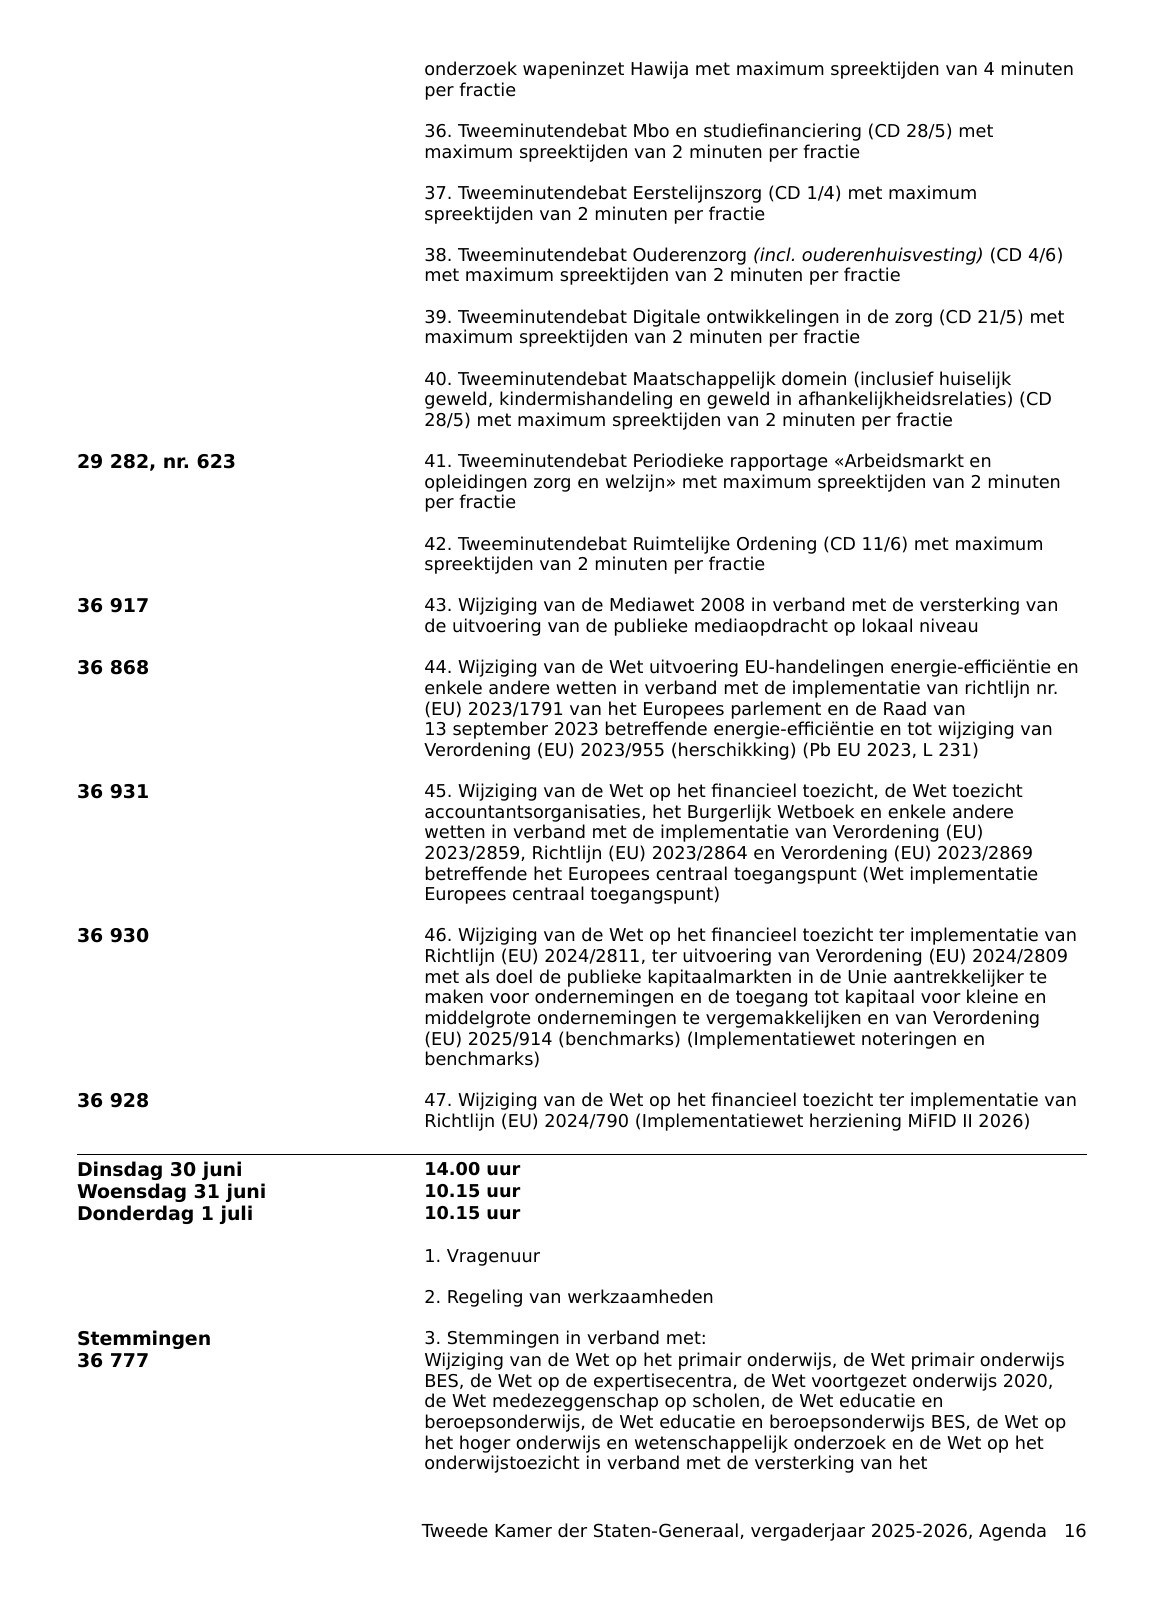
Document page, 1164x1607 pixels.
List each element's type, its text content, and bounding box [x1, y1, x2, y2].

table_cell [77, 637, 401, 657]
table_cell 46. Wijziging van de Wet op het financieel toezicht ter implementatie van Richtlijn (EU) 2024/2811, ter uitvoering van Verordening (EU) 2024/2809 met als doel de publieke kapitaalmarkten in de Unie aantrekkelijker te maken voor ondernemingen en de toegang tot kapitaal voor kleine en middelgrote ondernemingen te vergemakkelijken en van Verordening (EU) 2025/914 (benchmarks) (Implementatiewet noteringen en benchmarks) [418, 925, 1087, 1070]
table_cell [77, 1308, 401, 1328]
table_cell [401, 905, 418, 925]
table_cell [418, 760, 1087, 781]
table_cell [77, 575, 401, 595]
table_cell [401, 430, 418, 451]
table_cell 36 777 [77, 1350, 401, 1474]
table_cell [401, 348, 418, 368]
table_cell [401, 121, 418, 162]
table_cell [418, 348, 1087, 368]
table_cell [401, 162, 418, 183]
table_cell [418, 224, 1087, 245]
table_cell [77, 1225, 401, 1246]
table_cell [418, 1266, 1087, 1287]
table_cell [401, 513, 418, 533]
table_cell [418, 1308, 1087, 1328]
table_cell 37. Tweeminutendebat Eerstelijnszorg (CD 1/4) met maximum spreektijden van 2 minuten per fractie [418, 183, 1087, 224]
table_cell 47. Wijziging van de Wet op het financieel toezicht ter implementatie van Richtlijn (EU) 2024/790 (Implementatiewet herziening MiFID II 2026) [418, 1090, 1087, 1132]
table_cell [401, 637, 418, 657]
table_cell [77, 121, 401, 162]
table_cell [401, 1203, 418, 1225]
table_cell [401, 307, 418, 348]
table_cell Stemmingen [77, 1328, 401, 1350]
table_cell 3. Stemmingen in verband met: [418, 1328, 1087, 1350]
table_cell 40. Tweeminutendebat Maatschappelijk domein (inclusief huiselijk geweld, kindermishandeling en geweld in afhankelijkheidsrelaties) (CD 28/5) met maximum spreektijden van 2 minuten per fractie [418, 369, 1087, 430]
table_cell 36 868 [77, 657, 401, 760]
table_cell [418, 100, 1087, 121]
table_cell [401, 1225, 418, 1246]
table_cell [401, 1350, 418, 1474]
table_cell [401, 1328, 418, 1350]
table_cell [401, 369, 418, 430]
table_cell [401, 59, 418, 100]
table_cell [401, 534, 418, 575]
table_cell [401, 1070, 418, 1090]
table_cell 41. Tweeminutendebat Periodieke rapportage «Arbeidsmarkt en opleidingen zorg en welzijn» met maximum spreektijden van 2 minuten per fractie [418, 451, 1087, 513]
table_cell 10.15 uur [418, 1181, 1087, 1203]
table_cell Donderdag 1 juli [77, 1203, 401, 1225]
table_cell [418, 162, 1087, 183]
table_cell Woensdag 31 juni [77, 1181, 401, 1203]
table_cell [418, 286, 1087, 307]
table_cell [401, 1090, 418, 1132]
table_cell [401, 760, 418, 781]
table_cell [77, 286, 401, 307]
table_cell [77, 1287, 401, 1308]
table_cell [401, 1246, 418, 1266]
table_cell 42. Tweeminutendebat Ruimtelijke Ordening (CD 11/6) met maximum spreektijden van 2 minuten per fractie [418, 534, 1087, 575]
table_cell [77, 430, 401, 451]
table_cell 36. Tweeminutendebat Mbo en studiefinanciering (CD 28/5) met maximum spreektijden van 2 minuten per fractie [418, 121, 1087, 162]
table_cell [401, 575, 418, 595]
table_cell [418, 1225, 1087, 1246]
table_cell 36 931 [77, 781, 401, 905]
table_cell [77, 1266, 401, 1287]
table_cell 36 930 [77, 925, 401, 1070]
table_cell 1. Vragenuur [418, 1246, 1087, 1266]
table_cell 45. Wijziging van de Wet op het financieel toezicht, de Wet toezicht accountantsorganisaties, het Burgerlijk Wetboek en enkele andere wetten in verband met de implementatie van Verordening (EU) 2023/2859, Richtlijn (EU) 2023/2864 en Verordening (EU) 2023/2869 betreffende het Europees centraal toegangspunt (Wet implementatie Europees centraal toegangspunt) [418, 781, 1087, 905]
table_cell 38. Tweeminutendebat Ouderenzorg (incl. ouderenhuisvesting) (CD 4/6) met maximum spreektijden van 2 minuten per fractie [418, 245, 1087, 286]
table_cell 43. Wijziging van de Mediawet 2008 in verband met de versterking van de uitvoering van de publieke mediaopdracht op lokaal niveau [418, 595, 1087, 637]
table_cell [401, 595, 418, 637]
table_cell [77, 162, 401, 183]
table_cell [77, 100, 401, 121]
table_cell onderzoek wapeninzet Hawija met maximum spreektijden van 4 minuten per fractie [418, 59, 1087, 100]
table_cell [401, 925, 418, 1070]
table_cell [77, 513, 401, 533]
table_cell [77, 1246, 401, 1266]
table_cell [401, 1287, 418, 1308]
table_cell 39. Tweeminutendebat Digitale ontwikkelingen in de zorg (CD 21/5) met maximum spreektijden van 2 minuten per fractie [418, 307, 1087, 348]
table_cell [77, 307, 401, 348]
table_cell [401, 1308, 418, 1328]
table_cell [418, 637, 1087, 657]
table_cell [77, 245, 401, 286]
table_cell [401, 781, 418, 905]
table_cell [401, 286, 418, 307]
table_cell [401, 183, 418, 224]
table_cell 36 928 [77, 1090, 401, 1132]
table_cell [77, 905, 401, 925]
table_cell 36 917 [77, 595, 401, 637]
table_cell [77, 1070, 401, 1090]
table_cell 2. Regeling van werkzaamheden [418, 1287, 1087, 1308]
table_cell [401, 245, 418, 286]
table_cell Wijziging van de Wet op het primair onderwijs, de Wet primair onderwijs BES, de Wet op de expertisecentra, de Wet voortgezet onderwijs 2020, de Wet medezeggenschap op scholen, de Wet educatie en beroepsonderwijs, de Wet educatie en beroepsonderwijs BES, de Wet op het hoger onderwijs en wetenschappelijk onderzoek en de Wet op het onderwijstoezicht in verband met de versterking van het [418, 1350, 1087, 1474]
table_cell [77, 59, 401, 100]
table_cell [401, 100, 418, 121]
table_header Dinsdag 30 juni [77, 1155, 401, 1181]
table_cell [77, 183, 401, 224]
table_cell [77, 224, 401, 245]
table_cell [401, 451, 418, 513]
table_cell [77, 534, 401, 575]
table_cell [401, 224, 418, 245]
table_cell [418, 905, 1087, 925]
table_cell [401, 1266, 418, 1287]
table_cell [77, 348, 401, 368]
table_header [401, 1155, 418, 1181]
table_cell 44. Wijziging van de Wet uitvoering EU-handelingen energie-efficiëntie en enkele andere wetten in verband met de implementatie van richtlijn nr. (EU) 2023/1791 van het Europees parlement en de Raad van 13 september 2023 betreffende energie-efficiëntie en tot wijziging van Verordening (EU) 2023/955 (herschikking) (Pb EU 2023, L 231) [418, 657, 1087, 760]
table_cell [77, 760, 401, 781]
table_cell [401, 657, 418, 760]
table_cell [418, 575, 1087, 595]
table_cell [77, 369, 401, 430]
table_cell [418, 513, 1087, 533]
table_cell [401, 1181, 418, 1203]
table_cell [418, 1070, 1087, 1090]
table_header 14.00 uur [418, 1155, 1087, 1181]
table_cell 10.15 uur [418, 1203, 1087, 1225]
table_cell 29 282, nr. 623 [77, 451, 401, 513]
table_cell [418, 430, 1087, 451]
